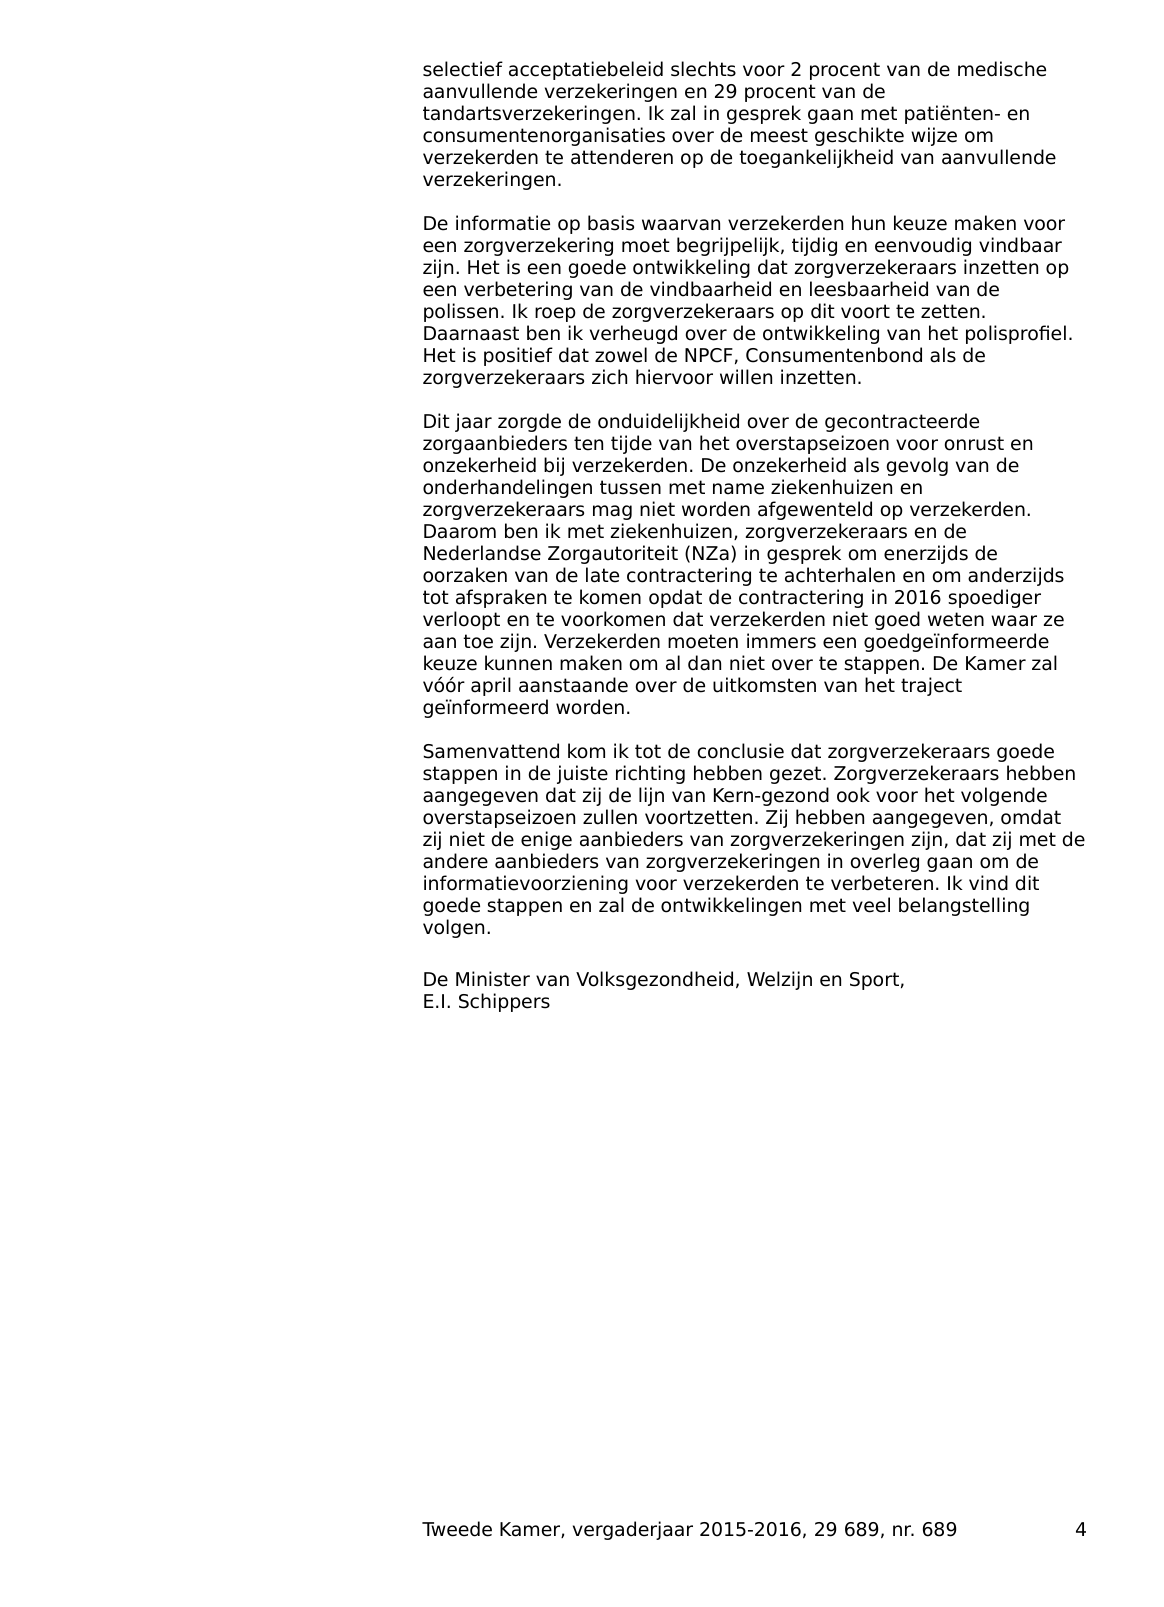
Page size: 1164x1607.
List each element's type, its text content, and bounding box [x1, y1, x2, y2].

text De Minister van Volksgezondheid, Welzijn en Sport, E.I. Schippers [422, 969, 1087, 1013]
text Samenvattend kom ik tot de conclusie dat zorgverzekeraars goede stappen in de juiste richting hebben gezet. Zorgverzekeraars hebben aangegeven dat zij de lijn van Kern-gezond ook voor het volgende overstapseizoen zullen voortzetten. Zij hebben aangegeven, omdat zij niet de enige aanbieders van zorgverzekeringen zijn, dat zij met de andere aanbieders van zorgverzekeringen in overleg gaan om de informatievoorziening voor verzekerden te verbeteren. Ik vind dit goede stappen en zal de ontwikkelingen met veel belangstelling volgen. [422, 741, 1087, 939]
text Dit jaar zorgde de onduidelijkheid over de gecontracteerde zorgaanbieders ten tijde van het overstapseizoen voor onrust en onzekerheid bij verzekerden. De onzekerheid als gevolg van de onderhandelingen tussen met name ziekenhuizen en zorgverzekeraars mag niet worden afgewenteld op verzekerden. Daarom ben ik met ziekenhuizen, zorgverzekeraars en de Nederlandse Zorgautoriteit (NZa) in gesprek om enerzijds de oorzaken van de late contractering te achterhalen en om anderzijds tot afspraken te komen opdat de contractering in 2016 spoediger verloopt en te voorkomen dat verzekerden niet goed weten waar ze aan toe zijn. Verzekerden moeten immers een goedgeïnformeerde keuze kunnen maken om al dan niet over te stappen. De Kamer zal vóór april aanstaande over de uitkomsten van het traject geïnformeerd worden. [422, 411, 1087, 719]
text De informatie op basis waarvan verzekerden hun keuze maken voor een zorgverzekering moet begrijpelijk, tijdig en eenvoudig vindbaar zijn. Het is een goede ontwikkeling dat zorgverzekeraars inzetten op een verbetering van de vindbaarheid en leesbaarheid van de polissen. Ik roep de zorgverzekeraars op dit voort te zetten. Daarnaast ben ik verheugd over de ontwikkeling van het polisprofiel. Het is positief dat zowel de NPCF, Consumentenbond als de zorgverzekeraars zich hiervoor willen inzetten. [422, 213, 1087, 389]
text selectief acceptatiebeleid slechts voor 2 procent van de medische aanvullende verzekeringen en 29 procent van de tandartsverzekeringen. Ik zal in gesprek gaan met patiënten- en consumentenorganisaties over de meest geschikte wijze om verzekerden te attenderen op de toegankelijkheid van aanvullende verzekeringen. [422, 59, 1087, 191]
